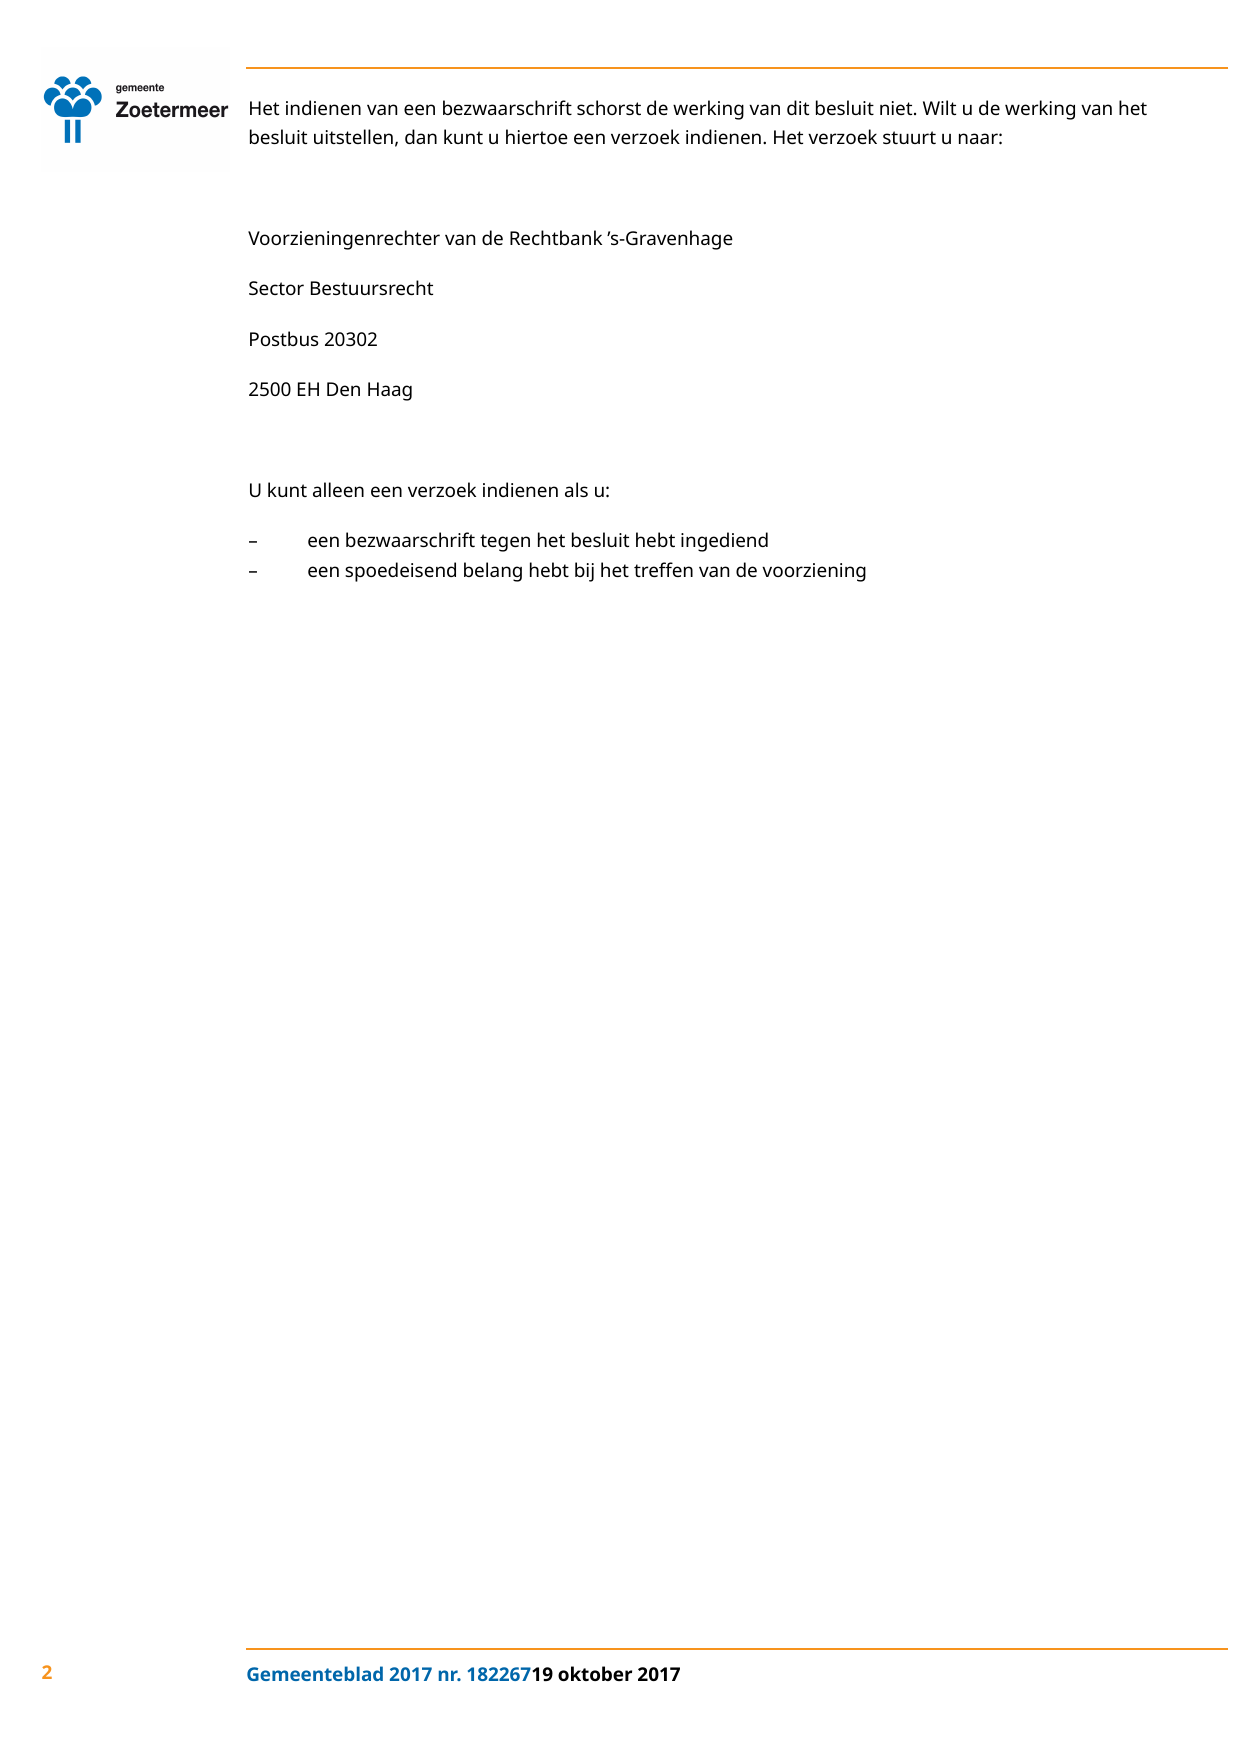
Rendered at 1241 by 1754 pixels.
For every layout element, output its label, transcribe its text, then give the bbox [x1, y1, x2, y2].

list een bezwaarschrift tegen het besluit hebt ingediend [248, 528, 1152, 553]
text U kunt alleen een verzoek indienen als u: [248, 477, 1152, 503]
text Postbus 20302 [248, 326, 1152, 352]
text Voorzieningenrechter van de Rechtbank ’s-Gravenhage [248, 225, 1152, 251]
text 2500 EH Den Haag [248, 376, 1152, 402]
picture [41, 47, 231, 172]
text Het indienen van een bezwaarschrift schorst de werking van dit besluit niet. Wilt u de werking van het besluit uitstellen, dan kunt u hiertoe een verzoek indienen. Het verzoek stuurt u naar: [248, 95, 1152, 150]
text Sector Bestuursrecht [248, 276, 1152, 301]
list een spoedeisend belang hebt bij het treffen van de voorziening [248, 557, 1152, 583]
